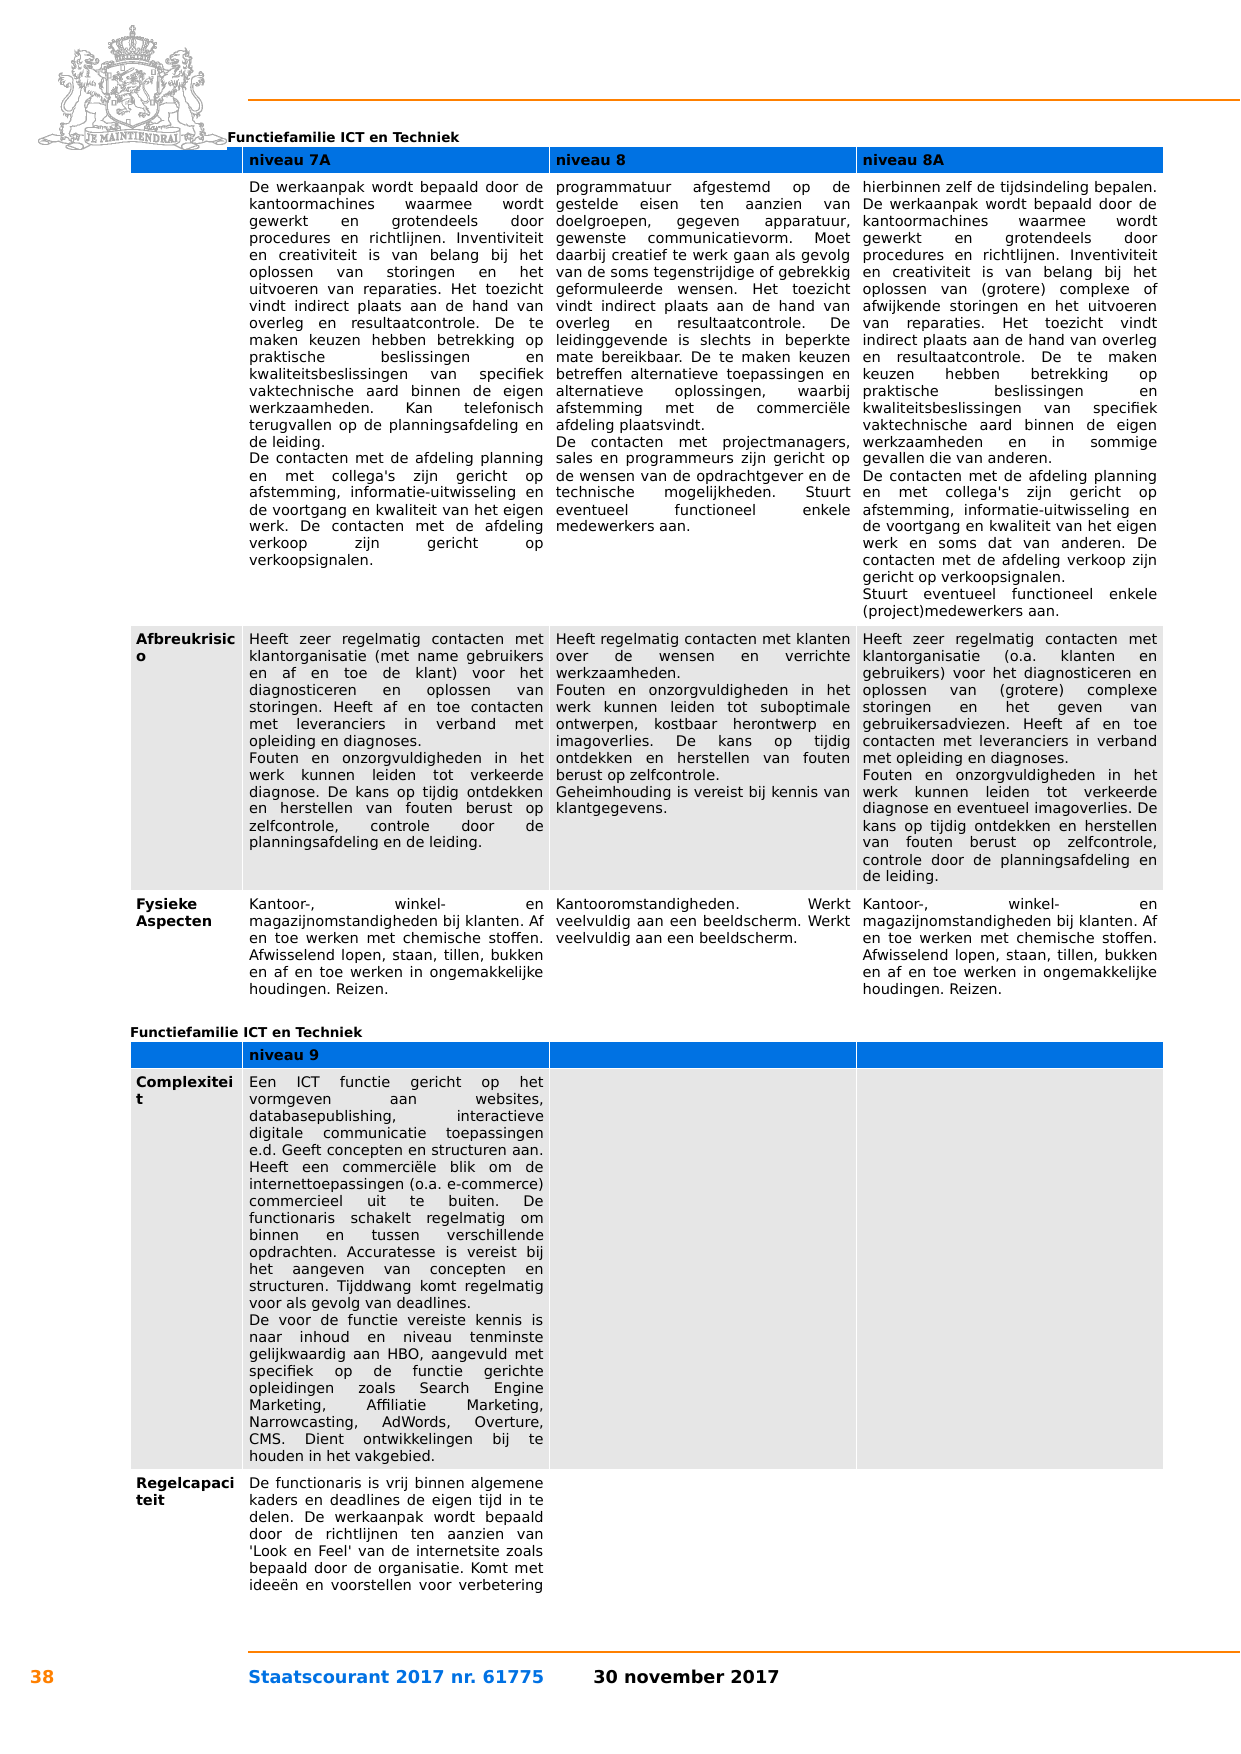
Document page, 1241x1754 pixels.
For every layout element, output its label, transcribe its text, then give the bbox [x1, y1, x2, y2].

table_cell Heeft regelmatig contacten met klanten over de wensen en verrichte werkzaamheden. Fouten en onzorgvuldigheden in het werk kunnen leiden tot suboptimale ontwerpen, kostbaar herontwerp en imagoverlies. De kans op tijdig ontdekken en herstellen van fouten berust op zelfcontrole. Geheimhouding is vereist bij kennis van klantgegevens. [550, 626, 856, 890]
table_cell De werkaanpak wordt bepaald door de kantoormachines waarmee wordt gewerkt en grotendeels door procedures en richtlijnen. Inventiviteit en creativiteit is van belang bij het oplossen van storingen en het uitvoeren van reparaties. Het toezicht vindt indirect plaats aan de hand van overleg en resultaatcontrole. De te maken keuzen hebben betrekking op praktische beslissingen en kwaliteitsbeslissingen van specifiek vaktechnische aard binnen de eigen werkzaamheden. Kan telefonisch terugvallen op de planningsafdeling en de leiding. De contacten met de afdeling planning en met collega's zijn gericht op afstemming, informatie-uitwisseling en de voortgang en kwaliteit van het eigen werk. De contacten met de afdeling verkoop zijn gericht op verkoopsignalen. [243, 174, 549, 625]
table_cell [857, 1470, 1163, 1598]
table_cell Een ICT functie gericht op het vormgeven aan websites, databasepublishing, interactieve digitale communicatie toepassingen e.d. Geeft concepten en structuren aan. Heeft een commerciële blik om de internettoepassingen (o.a. e-commerce) commercieel uit te buiten. De functionaris schakelt regelmatig om binnen en tussen verschillende opdrachten. Accuratesse is vereist bij het aangeven van concepten en structuren. Tijddwang komt regelmatig voor als gevolg van deadlines. De voor de functie vereiste kennis is naar inhoud en niveau tenminste gelijkwaardig aan HBO, aangevuld met specifiek op de functie gerichte opleidingen zoals Search Engine Marketing, Affiliatie Marketing, Narrowcasting, AdWords, Overture, CMS. Dient ontwikkelingen bij te houden in het vakgebied. [243, 1069, 549, 1469]
table_header Functiefamilie ICT en Techniek [227, 130, 1163, 146]
table_cell [131, 147, 242, 173]
table_cell [857, 1069, 1163, 1469]
table_cell programmatuur afgestemd op de gestelde eisen ten aanzien van doelgroepen, gegeven apparatuur, gewenste communicatievorm. Moet daarbij creatief te werk gaan als gevolg van de soms tegenstrijdige of gebrekkig geformuleerde wensen. Het toezicht vindt indirect plaats aan de hand van overleg en resultaatcontrole. De leidinggevende is slechts in beperkte mate bereikbaar. De te maken keuzen betreffen alternatieve toepassingen en alternatieve oplossingen, waarbij afstemming met de commerciële afdeling plaatsvindt. De contacten met projectmanagers, sales en programmeurs zijn gericht op de wensen van de opdrachtgever en de technische mogelijkheden. Stuurt eventueel functioneel enkele medewerkers aan. [550, 174, 856, 625]
table_cell Heeft zeer regelmatig contacten met klantorganisatie (met name gebruikers en af en toe de klant) voor het diagnosticeren en oplossen van storingen. Heeft af en toe contacten met leveranciers in verband met opleiding en diagnoses. Fouten en onzorgvuldigheden in het werk kunnen leiden tot verkeerde diagnose. De kans op tijdig ontdekken en herstellen van fouten berust op zelfcontrole, controle door de planningsafdeling en de leiding. [243, 626, 549, 890]
table_cell Kantooromstandigheden. Werkt veelvuldig aan een beeldscherm. Werkt veelvuldig aan een beeldscherm. [550, 891, 856, 1002]
table_cell niveau 9 [243, 1042, 549, 1068]
table_header Functiefamilie ICT en Techniek [130, 1025, 1163, 1041]
table_cell Fysieke Aspecten [131, 891, 242, 1002]
table_cell [550, 1042, 856, 1068]
table_cell [131, 1042, 242, 1068]
table_cell niveau 7A [243, 147, 549, 173]
table_cell Heeft zeer regelmatig contacten met klantorganisatie (o.a. klanten en gebruikers) voor het diagnosticeren en oplossen van (grotere) complexe storingen en het geven van gebruikersadviezen. Heeft af en toe contacten met leveranciers in verband met opleiding en diagnoses. Fouten en onzorgvuldigheden in het werk kunnen leiden tot verkeerde diagnose en eventueel imagoverlies. De kans op tijdig ontdekken en herstellen van fouten berust op zelfcontrole, controle door de planningsafdeling en de leiding. [857, 626, 1163, 890]
table_cell Kantoor-, winkel- en magazijnomstandigheden bij klanten. Af en toe werken met chemische stoffen. Afwisselend lopen, staan, tillen, bukken en af en toe werken in ongemakkelijke houdingen. Reizen. [243, 891, 549, 1002]
table_cell hierbinnen zelf de tijdsindeling bepalen. De werkaanpak wordt bepaald door de kantoormachines waarmee wordt gewerkt en grotendeels door procedures en richtlijnen. Inventiviteit en creativiteit is van belang bij het oplossen van (grotere) complexe of afwijkende storingen en het uitvoeren van reparaties. Het toezicht vindt indirect plaats aan de hand van overleg en resultaatcontrole. De te maken keuzen hebben betrekking op praktische beslissingen en kwaliteitsbeslissingen van specifiek vaktechnische aard binnen de eigen werkzaamheden en in sommige gevallen die van anderen. De contacten met de afdeling planning en met collega's zijn gericht op afstemming, informatie-uitwisseling en de voortgang en kwaliteit van het eigen werk en soms dat van anderen. De contacten met de afdeling verkoop zijn gericht op verkoopsignalen. Stuurt eventueel functioneel enkele (project)medewerkers aan. [857, 174, 1163, 625]
table_cell Regelcapaciteit [131, 1470, 242, 1598]
table_cell [857, 1042, 1163, 1068]
table_cell niveau 8A [857, 147, 1163, 173]
table_cell Afbreukrisico [131, 626, 242, 890]
table_cell [131, 174, 242, 625]
picture [38, 25, 227, 150]
table_cell [550, 1069, 856, 1469]
table_cell [550, 1470, 856, 1598]
table_cell De functionaris is vrij binnen algemene kaders en deadlines de eigen tijd in te delen. De werkaanpak wordt bepaald door de richtlijnen ten aanzien van 'Look en Feel' van de internetsite zoals bepaald door de organisatie. Komt met ideeën en voorstellen voor verbetering [243, 1470, 549, 1598]
table_cell niveau 8 [550, 147, 856, 173]
table_cell Kantoor-, winkel- en magazijnomstandigheden bij klanten. Af en toe werken met chemische stoffen. Afwisselend lopen, staan, tillen, bukken en af en toe werken in ongemakkelijke houdingen. Reizen. [857, 891, 1163, 1002]
table_cell Complexiteit [131, 1069, 242, 1469]
